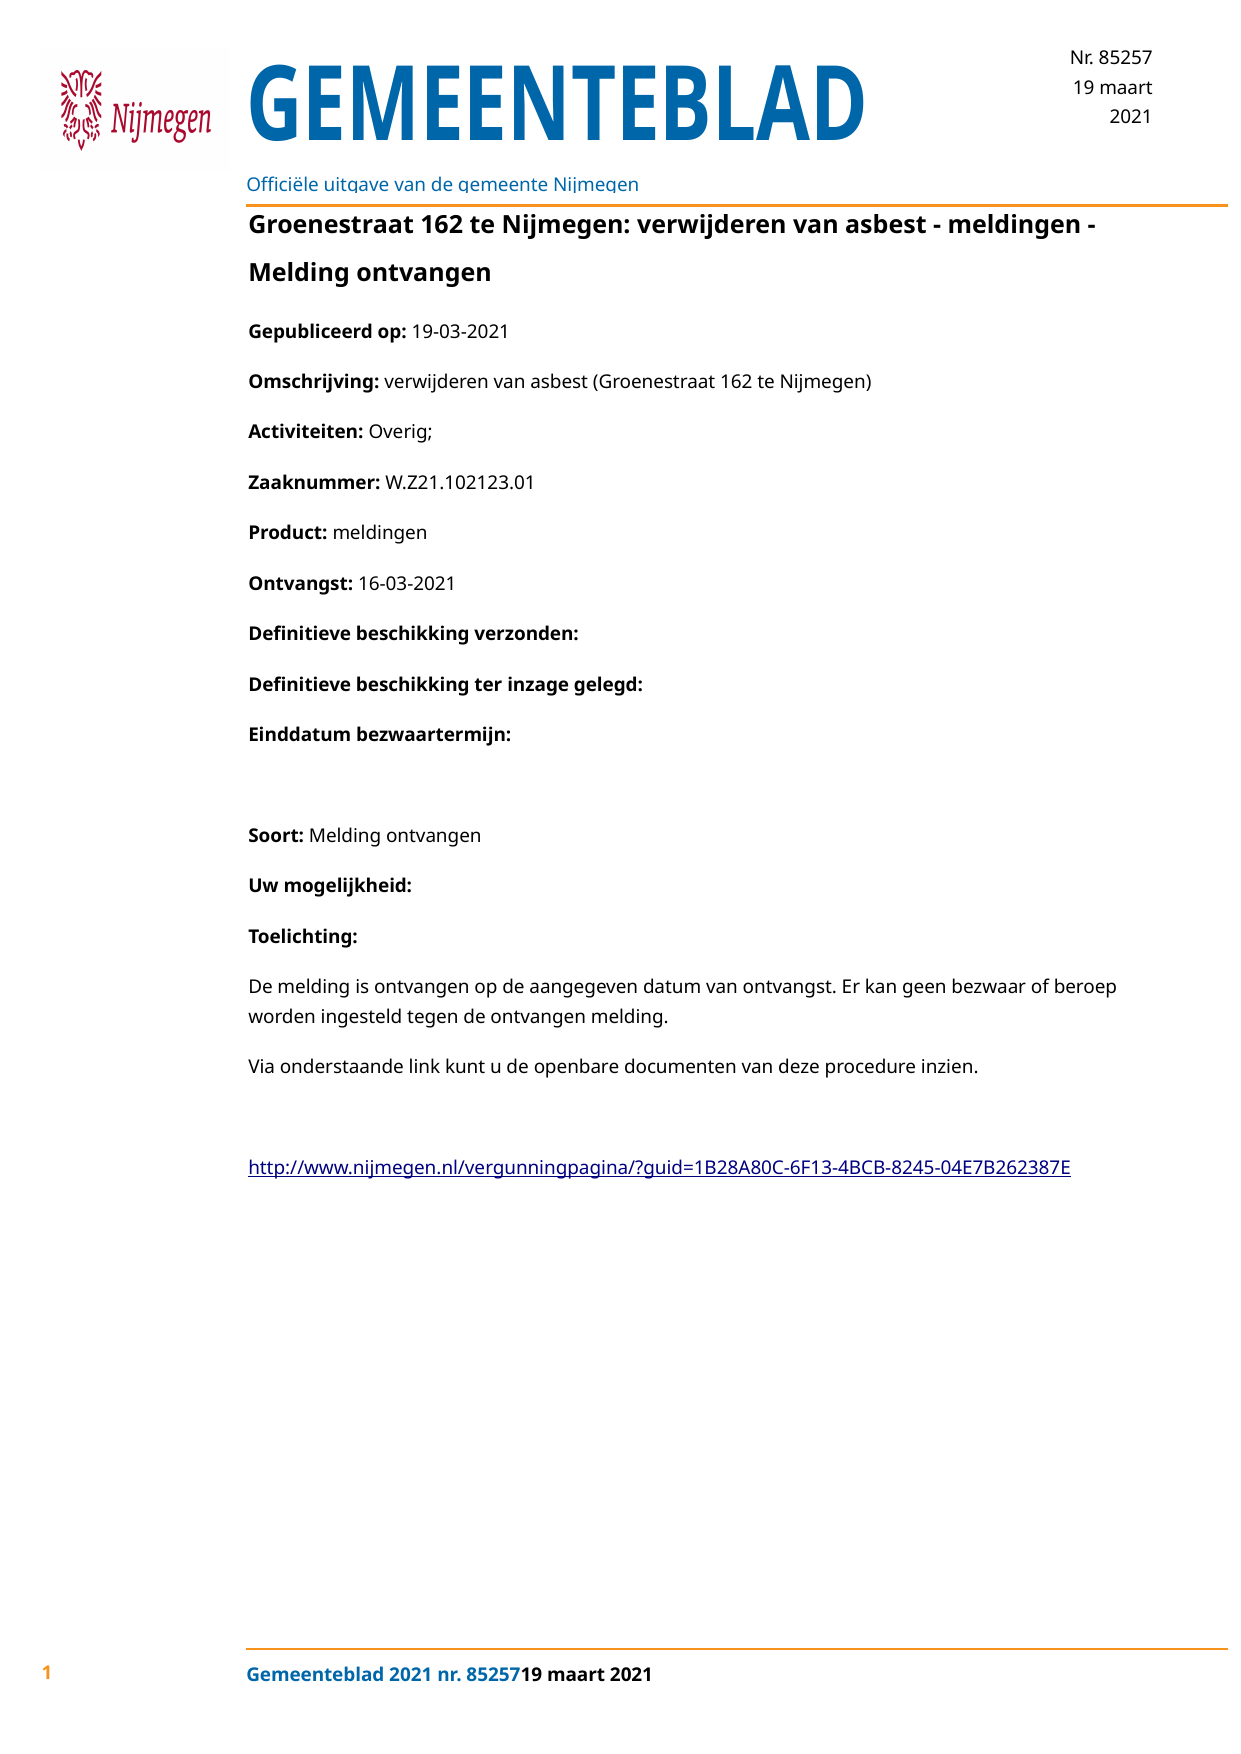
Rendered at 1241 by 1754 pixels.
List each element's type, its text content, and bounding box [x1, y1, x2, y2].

text http://www.nijmegen.nl/vergunningpagina/?guid=1B28A80C-6F13-4BCB-8245-04E7B262387E [248, 1154, 1152, 1180]
picture [41, 47, 231, 172]
text Zaaknummer: W.Z21.102123.01 [248, 469, 1152, 495]
text Activiteiten: Overig; [248, 419, 1152, 444]
text Uw mogelijkheid: [248, 872, 1152, 898]
text Omschrijving: verwijderen van asbest (Groenestraat 162 te Nijmegen) [248, 368, 1152, 394]
text De melding is ontvangen op de aangegeven datum van ontvangst. Er kan geen bezwaar of beroep worden ingesteld tegen de ontvangen melding. [248, 973, 1152, 1029]
text Toelichting: [248, 923, 1152, 949]
text Definitieve beschikking verzonden: [248, 620, 1152, 646]
text Ontvangst: 16-03-2021 [248, 570, 1152, 596]
text Product: meldingen [248, 519, 1152, 545]
text Gepubliceerd op: 19-03-2021 [248, 318, 1152, 344]
text Groenestraat 162 te Nijmegen: verwijderen van asbest - meldingen - Melding ontvangen [248, 207, 1152, 288]
text Via onderstaande link kunt u de openbare documenten van deze procedure inzien. [248, 1053, 1152, 1079]
text Definitieve beschikking ter inzage gelegd: [248, 671, 1152, 697]
text Soort: Melding ontvangen [248, 822, 1152, 848]
text Einddatum bezwaartermijn: [248, 721, 1152, 747]
